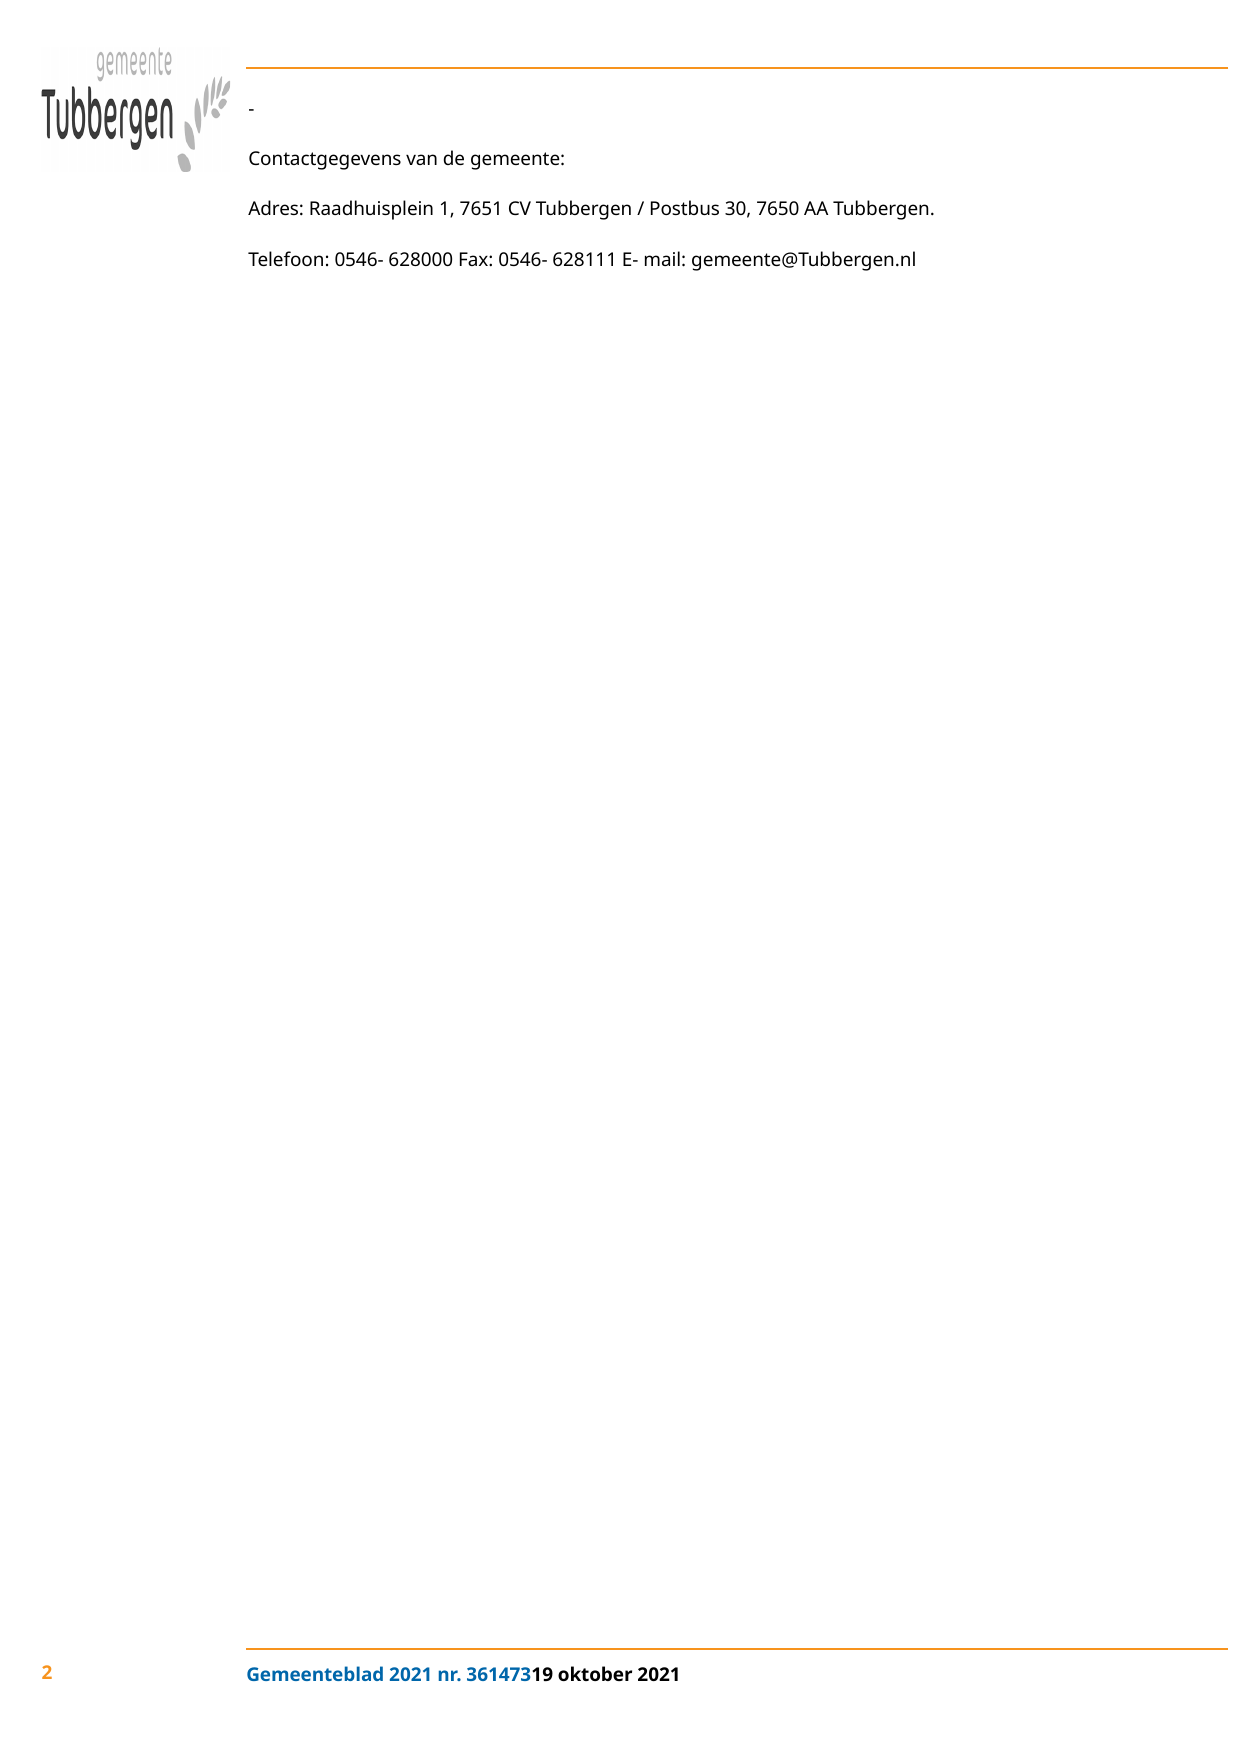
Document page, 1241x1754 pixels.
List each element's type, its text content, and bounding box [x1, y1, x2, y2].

text Telefoon: 0546- 628000 Fax: 0546- 628111 E- mail: gemeente@Tubbergen.nl [248, 246, 1152, 272]
picture [41, 47, 231, 172]
text - [248, 95, 1152, 121]
text Contactgegevens van de gemeente: [248, 145, 1152, 171]
text Adres: Raadhuisplein 1, 7651 CV Tubbergen / Postbus 30, 7650 AA Tubbergen. [248, 196, 1152, 221]
